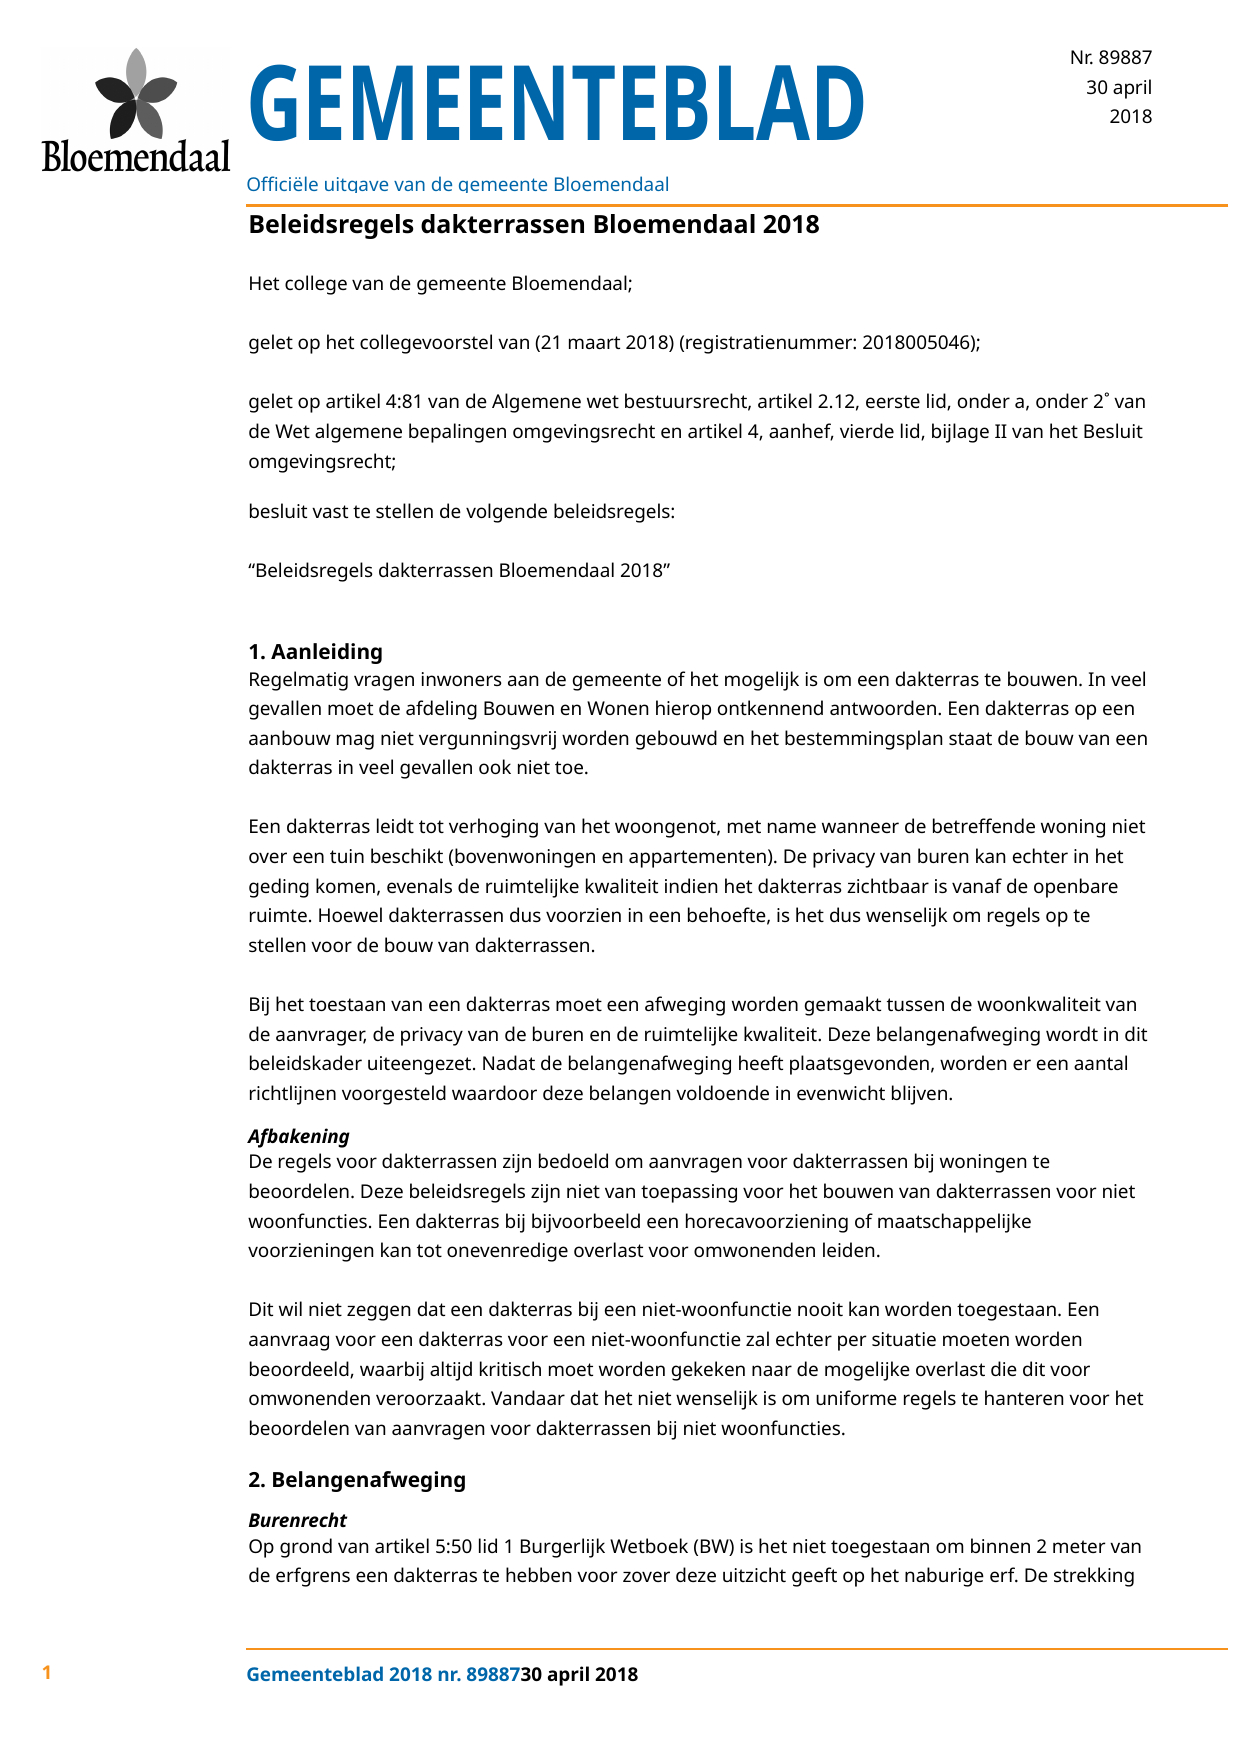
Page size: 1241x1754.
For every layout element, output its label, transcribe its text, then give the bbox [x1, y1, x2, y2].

text 2. Belangenafweging [248, 1465, 1152, 1494]
text Het college van de gemeente Bloemendaal; [248, 270, 1152, 296]
text gelet op het collegevoorstel van (21 maart 2018) (registratienummer: 2018005046); [248, 329, 1152, 355]
text Bij het toestaan van een dakterras moet een afweging worden gemaakt tussen de woonkwaliteit van de aanvrager, de privacy van de buren en de ruimtelijke kwaliteit. Deze belangenafweging wordt in dit beleidskader uiteengezet. Nadat de belangenafweging heeft plaatsgevonden, worden er een aantal richtlijnen voorgesteld waardoor deze belangen voldoende in evenwicht blijven. [248, 991, 1152, 1106]
text Een dakterras leidt tot verhoging van het woongenot, met name wanneer de betreffende woning niet over een tuin beschikt (bovenwoningen en appartementen). De privacy van buren kan echter in het geding komen, evenals de ruimtelijke kwaliteit indien het dakterras zichtbaar is vanaf de openbare ruimte. Hoewel dakterrassen dus voorzien in een behoefte, is het dus wenselijk om regels op te stellen voor de bouw van dakterrassen. [248, 814, 1152, 958]
text Burenrecht [248, 1507, 1152, 1533]
text 1. Aanleiding [248, 637, 1152, 666]
text Dit wil niet zeggen dat een dakterras bij een niet-woonfunctie nooit kan worden toegestaan. Een aanvraag voor een dakterras voor een niet-woonfunctie zal echter per situatie moeten worden beoordeeld, waarbij altijd kritisch moet worden gekeken naar de mogelijke overlast die dit voor omwonenden veroorzaakt. Vandaar dat het niet wenselijk is om uniforme regels te hanteren voor het beoordelen van aanvragen voor dakterrassen bij niet woonfuncties. [248, 1297, 1152, 1441]
text Beleidsregels dakterrassen Bloemendaal 2018 [248, 207, 1152, 241]
text Regelmatig vragen inwoners aan de gemeente of het mogelijk is om een dakterras te bouwen. In veel gevallen moet de afdeling Bouwen en Wonen hierop ontkennend antwoorden. Een dakterras op een aanbouw mag niet vergunningsvrij worden gebouwd en het bestemmingsplan staat de bouw van een dakterras in veel gevallen ook niet toe. [248, 666, 1152, 780]
text gelet op artikel 4:81 van de Algemene wet bestuursrecht, artikel 2.12, eerste lid, onder a, onder 2˚ van de Wet algemene bepalingen omgevingsrecht en artikel 4, aanhef, vierde lid, bijlage II van het Besluit omgevingsrecht; [248, 389, 1152, 473]
text Afbakening [248, 1123, 1152, 1149]
text De regels voor dakterrassen zijn bedoeld om aanvragen voor dakterrassen bij woningen te beoordelen. Deze beleidsregels zijn niet van toepassing voor het bouwen van dakterrassen voor niet woonfuncties. Een dakterras bij bijvoorbeeld een horecavoorziening of maatschappelijke voorzieningen kan tot onevenredige overlast voor omwonenden leiden. [248, 1149, 1152, 1263]
text besluit vast te stellen de volgende beleidsregels: [248, 498, 1152, 524]
text Op grond van artikel 5:50 lid 1 Burgerlijk Wetboek (BW) is het niet toegestaan om binnen 2 meter van de erfgrens een dakterras te hebben voor zover deze uitzicht geeft op het naburige erf. De strekking [248, 1533, 1152, 1588]
text “Beleidsregels dakterrassen Bloemendaal 2018” [248, 557, 1152, 583]
picture [41, 47, 231, 172]
